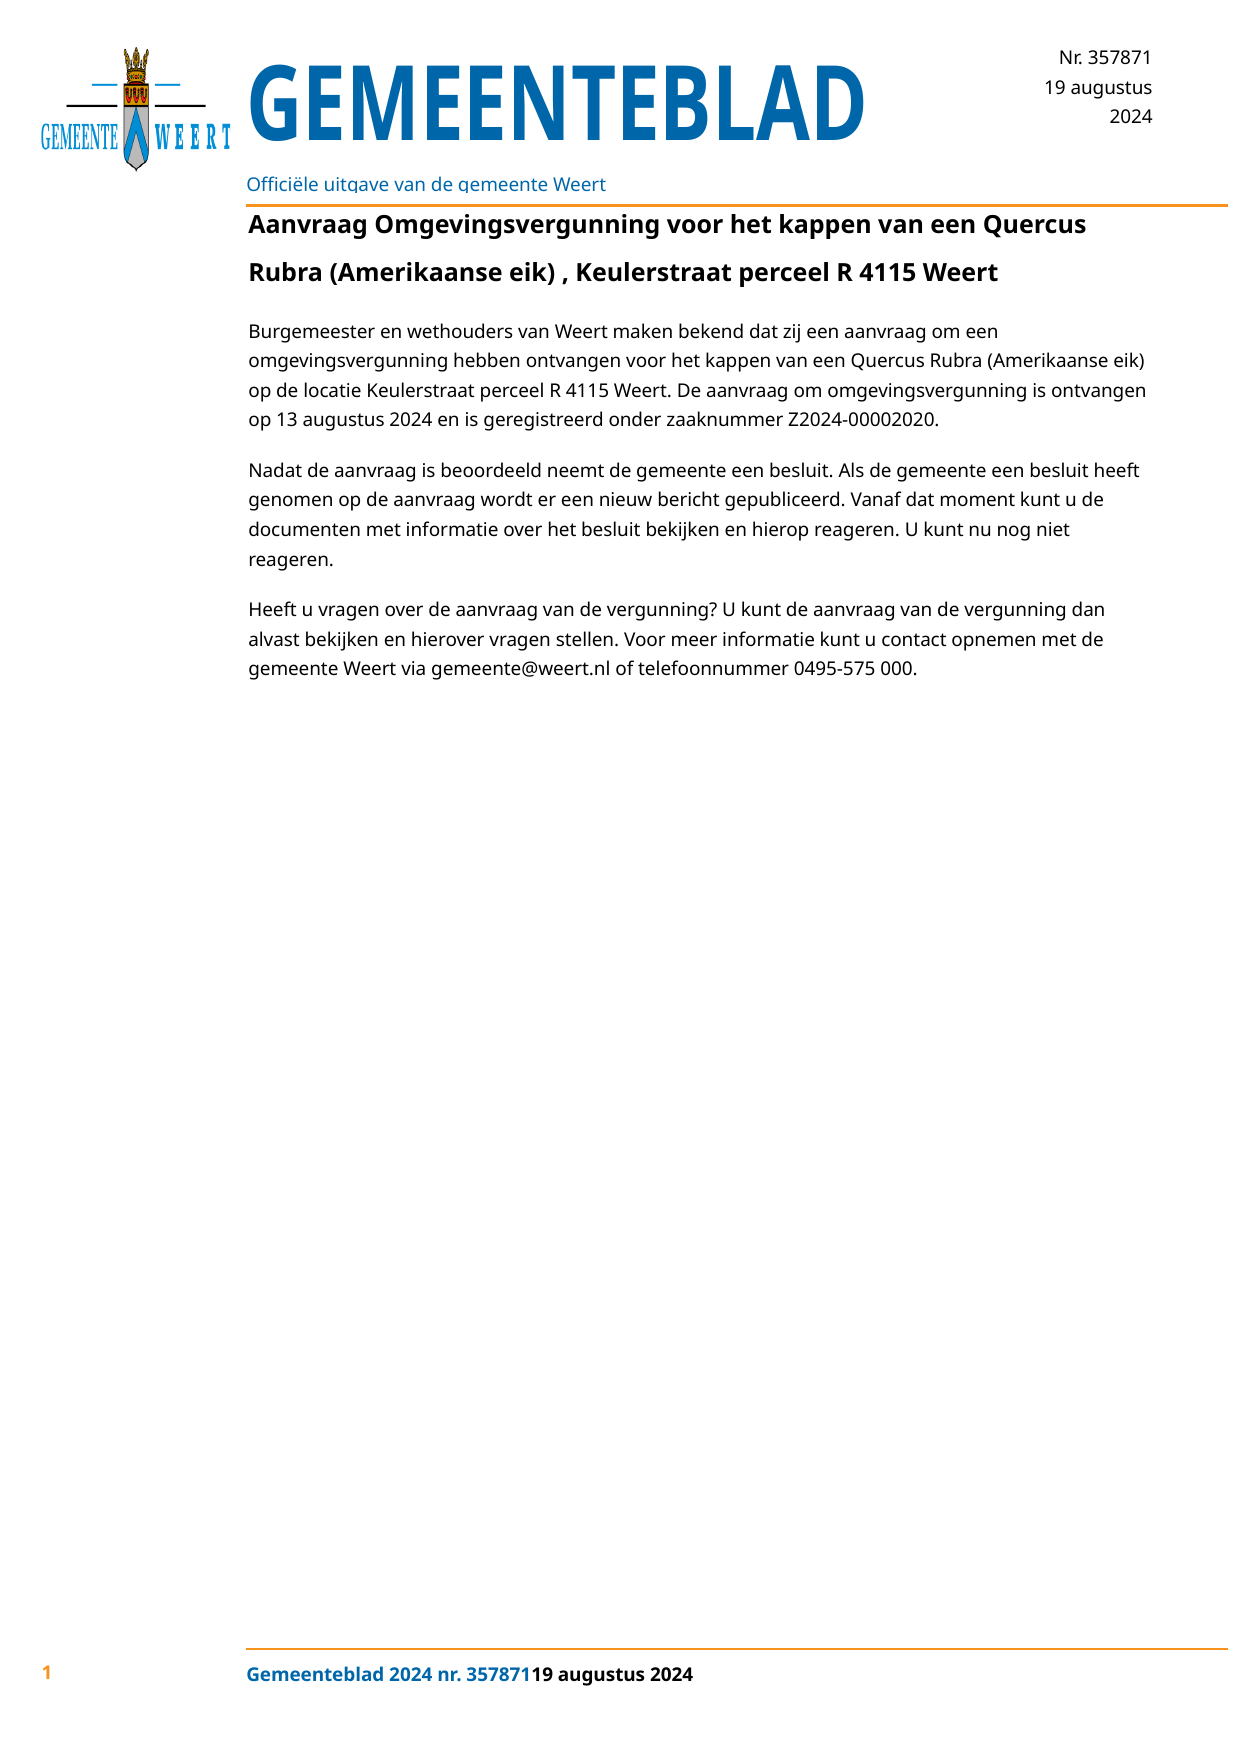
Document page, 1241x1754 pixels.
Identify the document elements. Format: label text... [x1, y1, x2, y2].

text Aanvraag Omgevingsvergunning voor het kappen van een Quercus Rubra (Amerikaanse eik) , Keulerstraat perceel R 4115 Weert [248, 207, 1152, 288]
picture [41, 47, 231, 172]
text Nadat de aanvraag is beoordeeld neemt de gemeente een besluit. Als de gemeente een besluit heeft genomen op de aanvraag wordt er een nieuw bericht gepubliceerd. Vanaf dat moment kunt u de documenten met informatie over het besluit bekijken en hierop reageren. U kunt nu nog niet reageren. [248, 457, 1152, 572]
text Burgemeester en wethouders van Weert maken bekend dat zij een aanvraag om een omgevingsvergunning hebben ontvangen voor het kappen van een Quercus Rubra (Amerikaanse eik) op de locatie Keulerstraat perceel R 4115 Weert. De aanvraag om omgevingsvergunning is ontvangen op 13 augustus 2024 en is geregistreerd onder zaaknummer Z2024-00002020. [248, 318, 1152, 432]
text Heeft u vragen over de aanvraag van de vergunning? U kunt de aanvraag van de vergunning dan alvast bekijken en hierover vragen stellen. Voor meer informatie kunt u contact opnemen met de gemeente Weert via gemeente@weert.nl of telefoonnummer 0495-575 000. [248, 596, 1152, 681]
